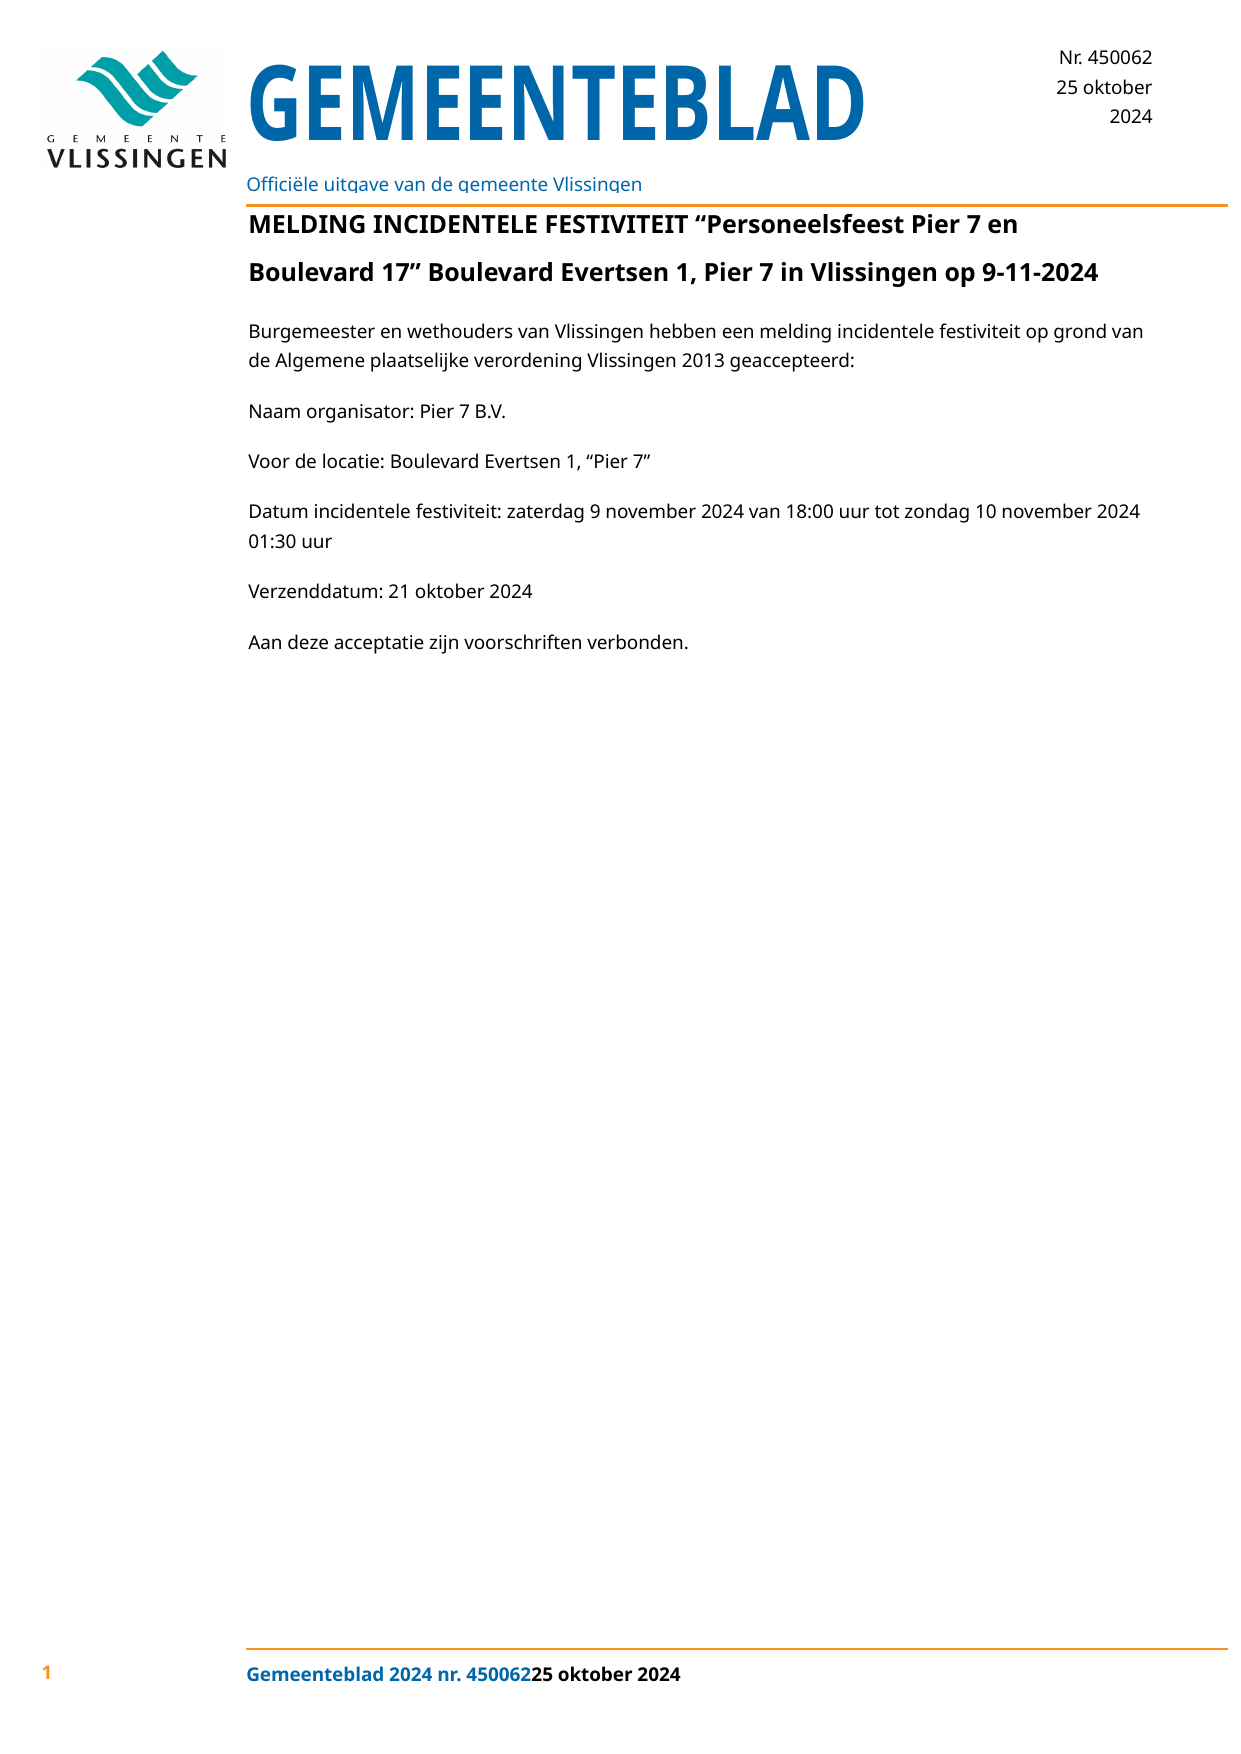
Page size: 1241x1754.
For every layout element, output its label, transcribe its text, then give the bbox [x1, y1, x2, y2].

picture [41, 47, 231, 172]
text MELDING INCIDENTELE FESTIVITEIT “Personeelsfeest Pier 7 en Boulevard 17” Boulevard Evertsen 1, Pier 7 in Vlissingen op 9-11-2024 [248, 207, 1152, 288]
text Datum incidentele festiviteit: zaterdag 9 november 2024 van 18:00 uur tot zondag 10 november 2024 01:30 uur [248, 499, 1152, 554]
text Naam organisator: Pier 7 B.V. [248, 398, 1152, 424]
text Burgemeester en wethouders van Vlissingen hebben een melding incidentele festiviteit op grond van de Algemene plaatselijke verordening Vlissingen 2013 geaccepteerd: [248, 318, 1152, 373]
text Voor de locatie: Boulevard Evertsen 1, “Pier 7” [248, 448, 1152, 474]
text Aan deze acceptatie zijn voorschriften verbonden. [248, 629, 1152, 655]
text Verzenddatum: 21 oktober 2024 [248, 579, 1152, 604]
